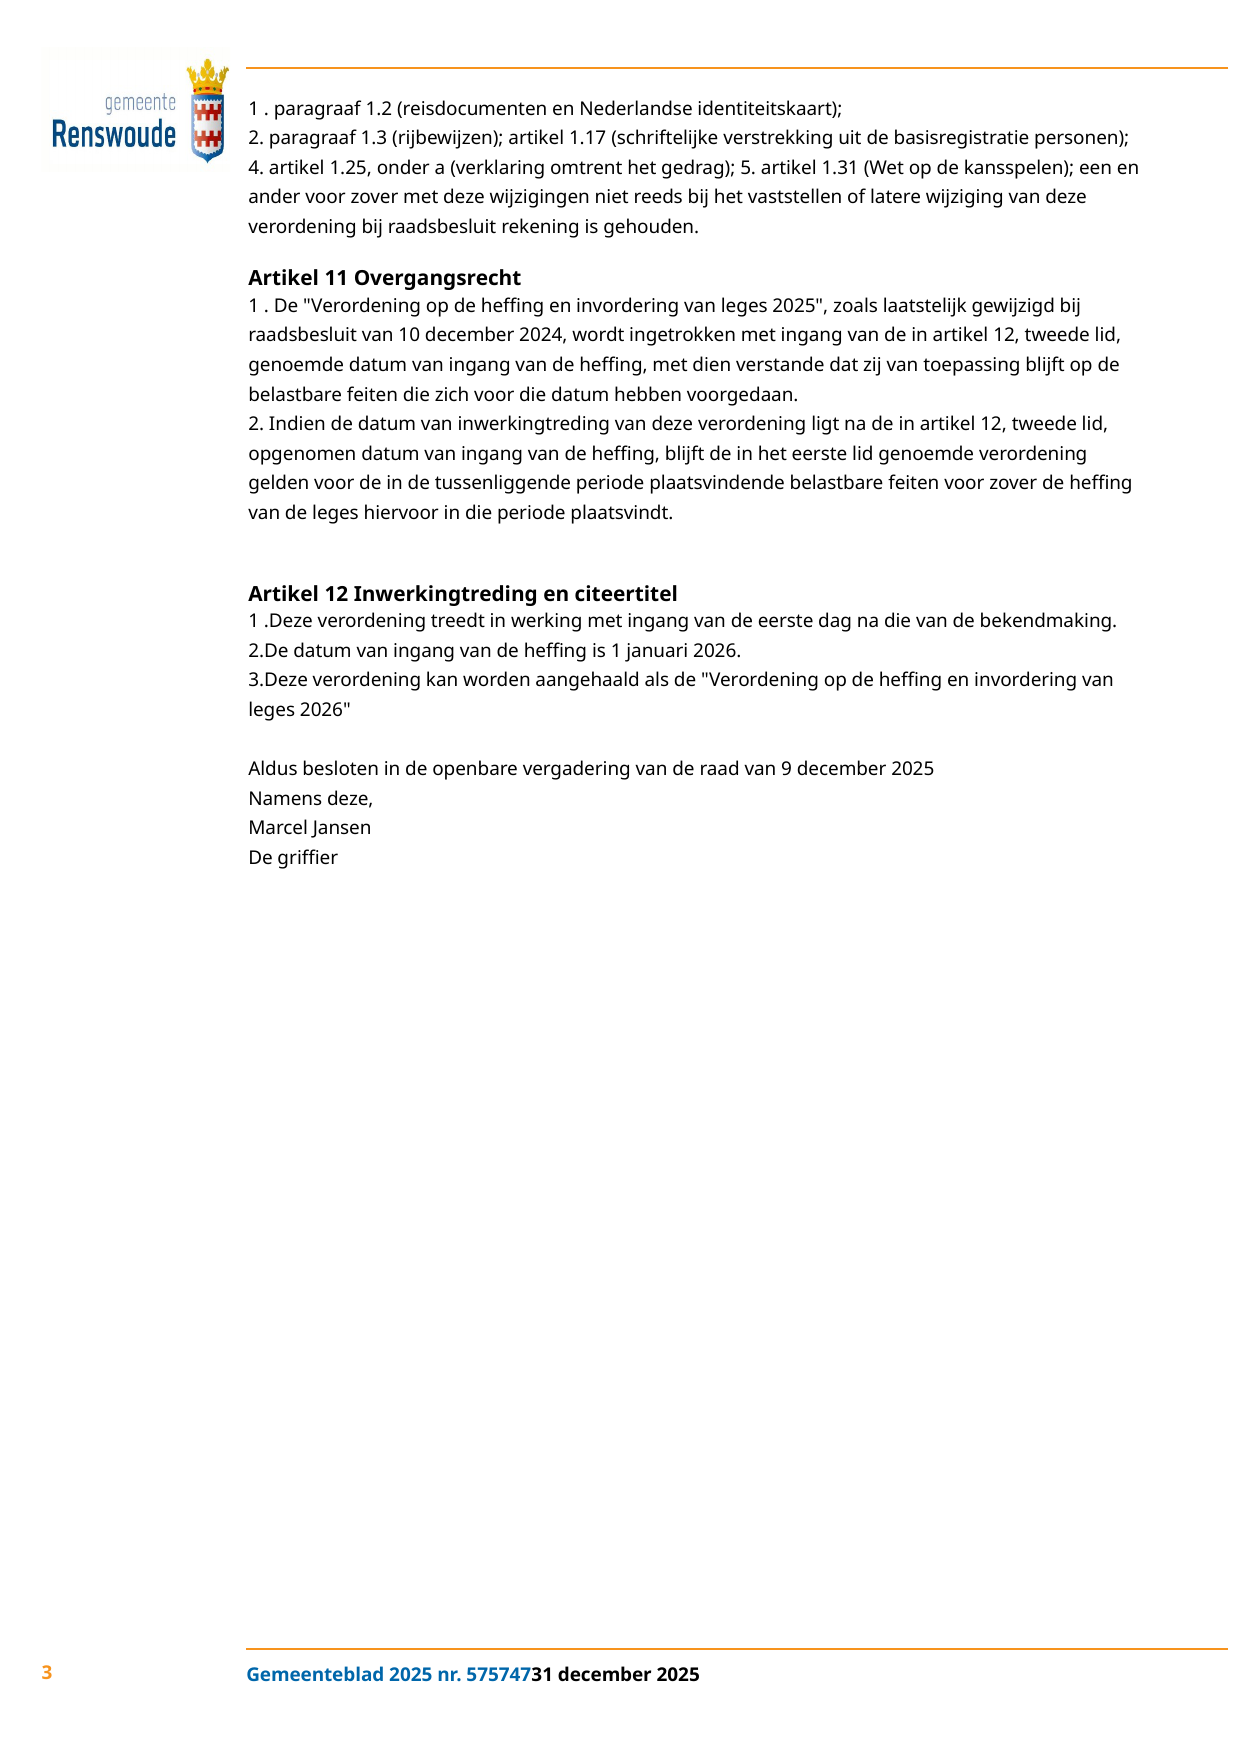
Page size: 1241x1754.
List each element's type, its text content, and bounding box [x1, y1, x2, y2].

text 2. Indien de datum van inwerkingtreding van deze verordening ligt na de in artikel 12, tweede lid, opgenomen datum van ingang van de heffing, blijft de in het eerste lid genoemde verordening gelden voor de in de tussenliggende periode plaatsvindende belastbare feiten voor zover de heffing van de leges hiervoor in die periode plaatsvindt. [248, 410, 1152, 525]
text 2. paragraaf 1.3 (rijbewijzen); artikel 1.17 (schriftelijke verstrekking uit de basisregistratie personen); [248, 124, 1152, 150]
picture [41, 47, 231, 172]
text 1 .Deze verordening treedt in werking met ingang van de eerste dag na die van de bekendmaking. [248, 607, 1152, 633]
text De griffier [248, 844, 1152, 870]
text 4. artikel 1.25, onder a (verklaring omtrent het gedrag); 5. artikel 1.31 (Wet op de kansspelen); een en ander voor zover met deze wijzigingen niet reeds bij het vaststellen of latere wijziging van deze verordening bij raadsbesluit rekening is gehouden. [248, 154, 1152, 239]
text Marcel Jansen [248, 814, 1152, 840]
text 2.De datum van ingang van de heffing is 1 januari 2026. [248, 637, 1152, 663]
text 3.Deze verordening kan worden aangehaald als de "Verordening op de heffing en invordering van leges 2026" [248, 667, 1152, 722]
text Artikel 11 Overgangsrecht [248, 263, 1152, 292]
text 1 . De "Verordening op de heffing en invordering van leges 2025", zoals laatstelijk gewijzigd bij raadsbesluit van 10 december 2024, wordt ingetrokken met ingang van de in artikel 12, tweede lid, genoemde datum van ingang van de heffing, met dien verstande dat zij van toepassing blijft op de belastbare feiten die zich voor die datum hebben voorgedaan. [248, 292, 1152, 406]
text Namens deze, [248, 785, 1152, 811]
text Aldus besloten in de openbare vergadering van de raad van 9 december 2025 [248, 755, 1152, 781]
text Artikel 12 Inwerkingtreding en citeertitel [248, 579, 1152, 607]
text 1 . paragraaf 1.2 (reisdocumenten en Nederlandse identiteitskaart); [248, 95, 1152, 121]
